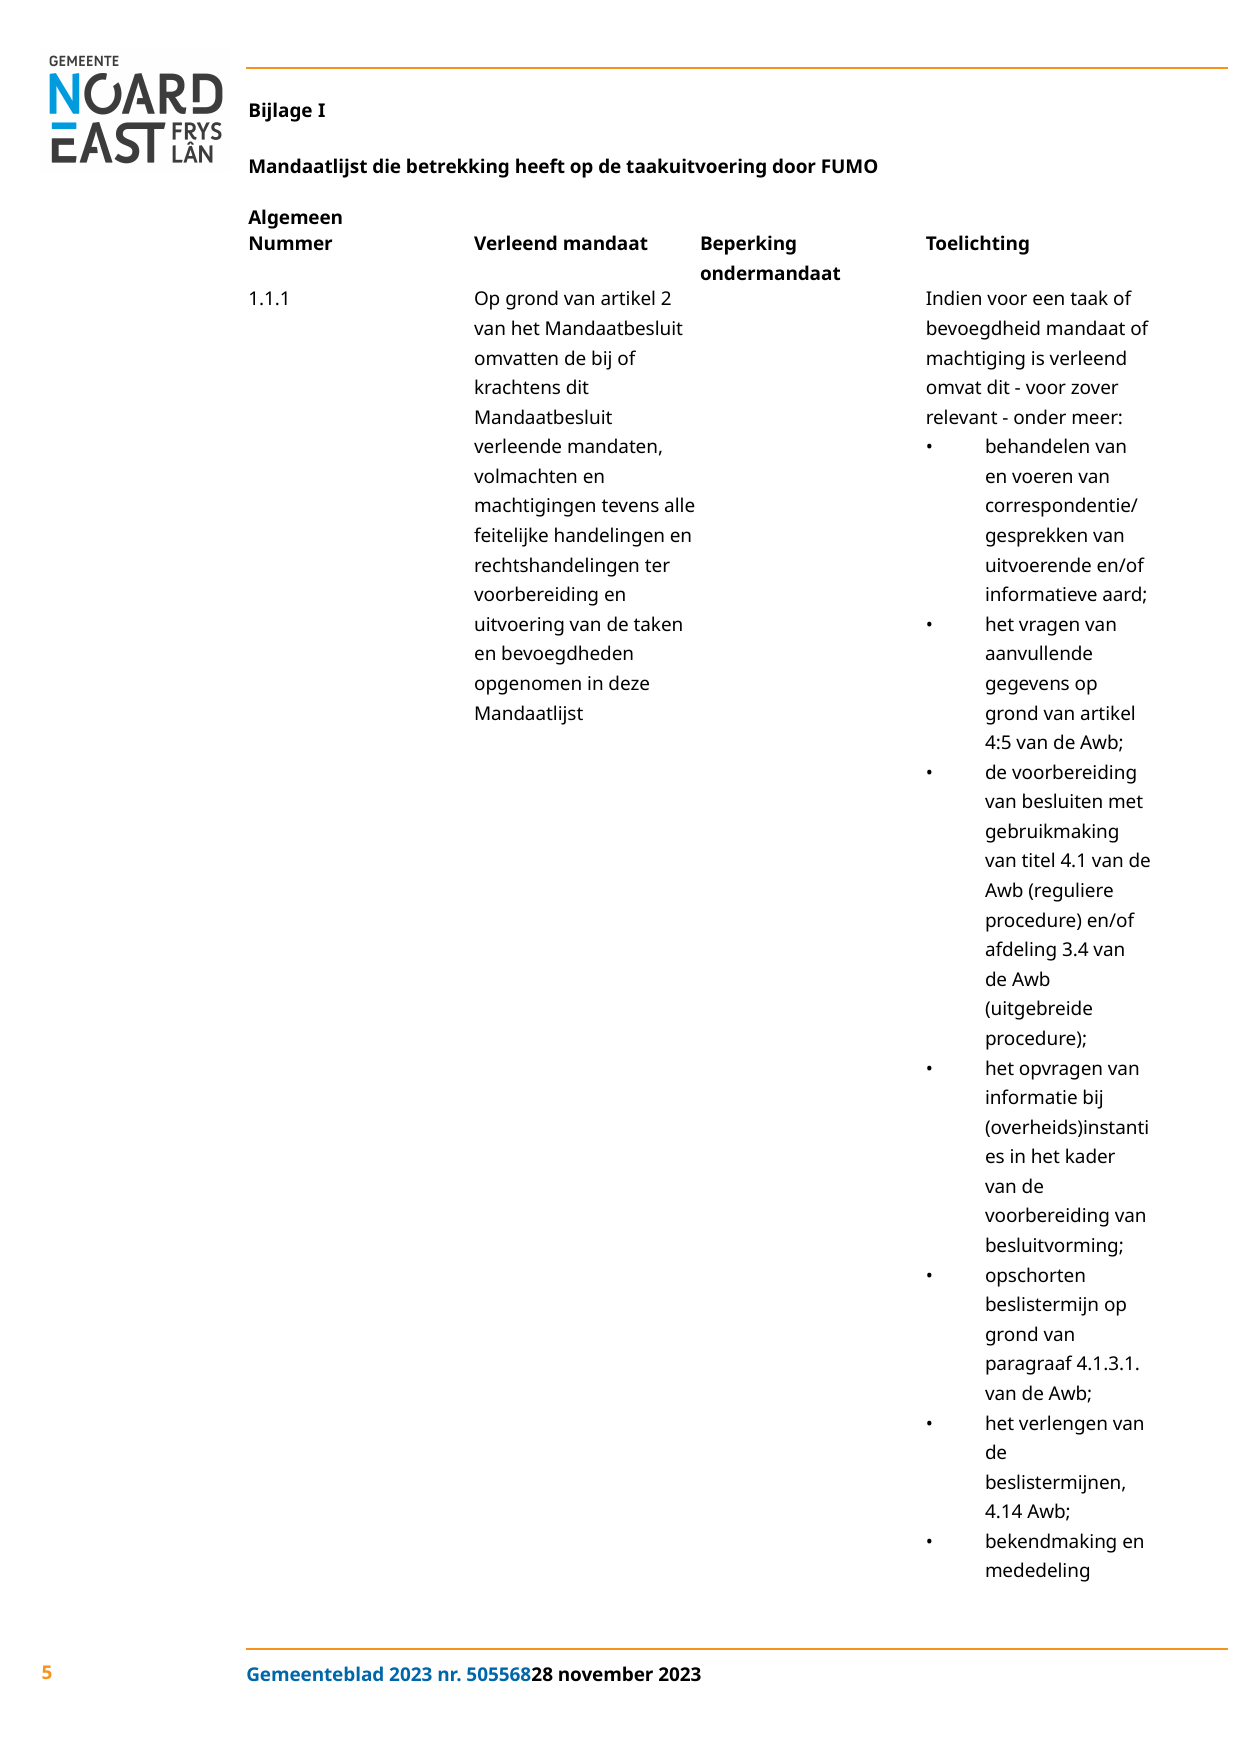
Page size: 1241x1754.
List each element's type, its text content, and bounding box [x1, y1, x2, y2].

text Bijlage I [248, 95, 1152, 123]
table_cell Beperking ondermandaat [700, 230, 926, 286]
table_cell Toelichting [926, 230, 1152, 286]
table_cell 1.1.1 [248, 286, 474, 1583]
table_header Mandaatlijst die betrekking heeft op de taakuitvoering door FUMO [248, 153, 1152, 179]
table_cell [248, 179, 1152, 204]
picture [41, 47, 231, 172]
table_cell Nummer [248, 230, 474, 286]
table_cell Indien voor een taak of bevoegdheid mandaat of machtiging is verleend omvat dit - voor zover relevant - onder meer: behandelen van en voeren van correspondentie/ gesprekken van uitvoerende en/of informatieve aard; het vragen van aanvullende gegevens op grond van artikel 4:5 van de Awb; de voorbereiding van besluiten met gebruikmaking van titel 4.1 van de Awb (reguliere procedure) en/of afdeling 3.4 van de Awb (uitgebreide procedure); het opvragen van informatie bij (overheids)instanties in het kader van de voorbereiding van besluitvorming; opschorten beslistermijn op grond van paragraaf 4.1.3.1. van de Awb; het verlengen van de beslistermijnen, 4.14 Awb; bekendmaking en mededeling [926, 286, 1152, 1583]
table_cell Op grond van artikel 2 van het Mandaatbesluit omvatten de bij of krachtens dit Mandaatbesluit verleende mandaten, volmachten en machtigingen tevens alle feitelijke handelingen en rechtshandelingen ter voorbereiding en uitvoering van de taken en bevoegdheden opgenomen in deze Mandaatlijst [474, 286, 700, 1583]
table_cell [700, 286, 926, 1583]
table_cell Algemeen [248, 205, 1152, 230]
table_cell Verleend mandaat [474, 230, 700, 286]
